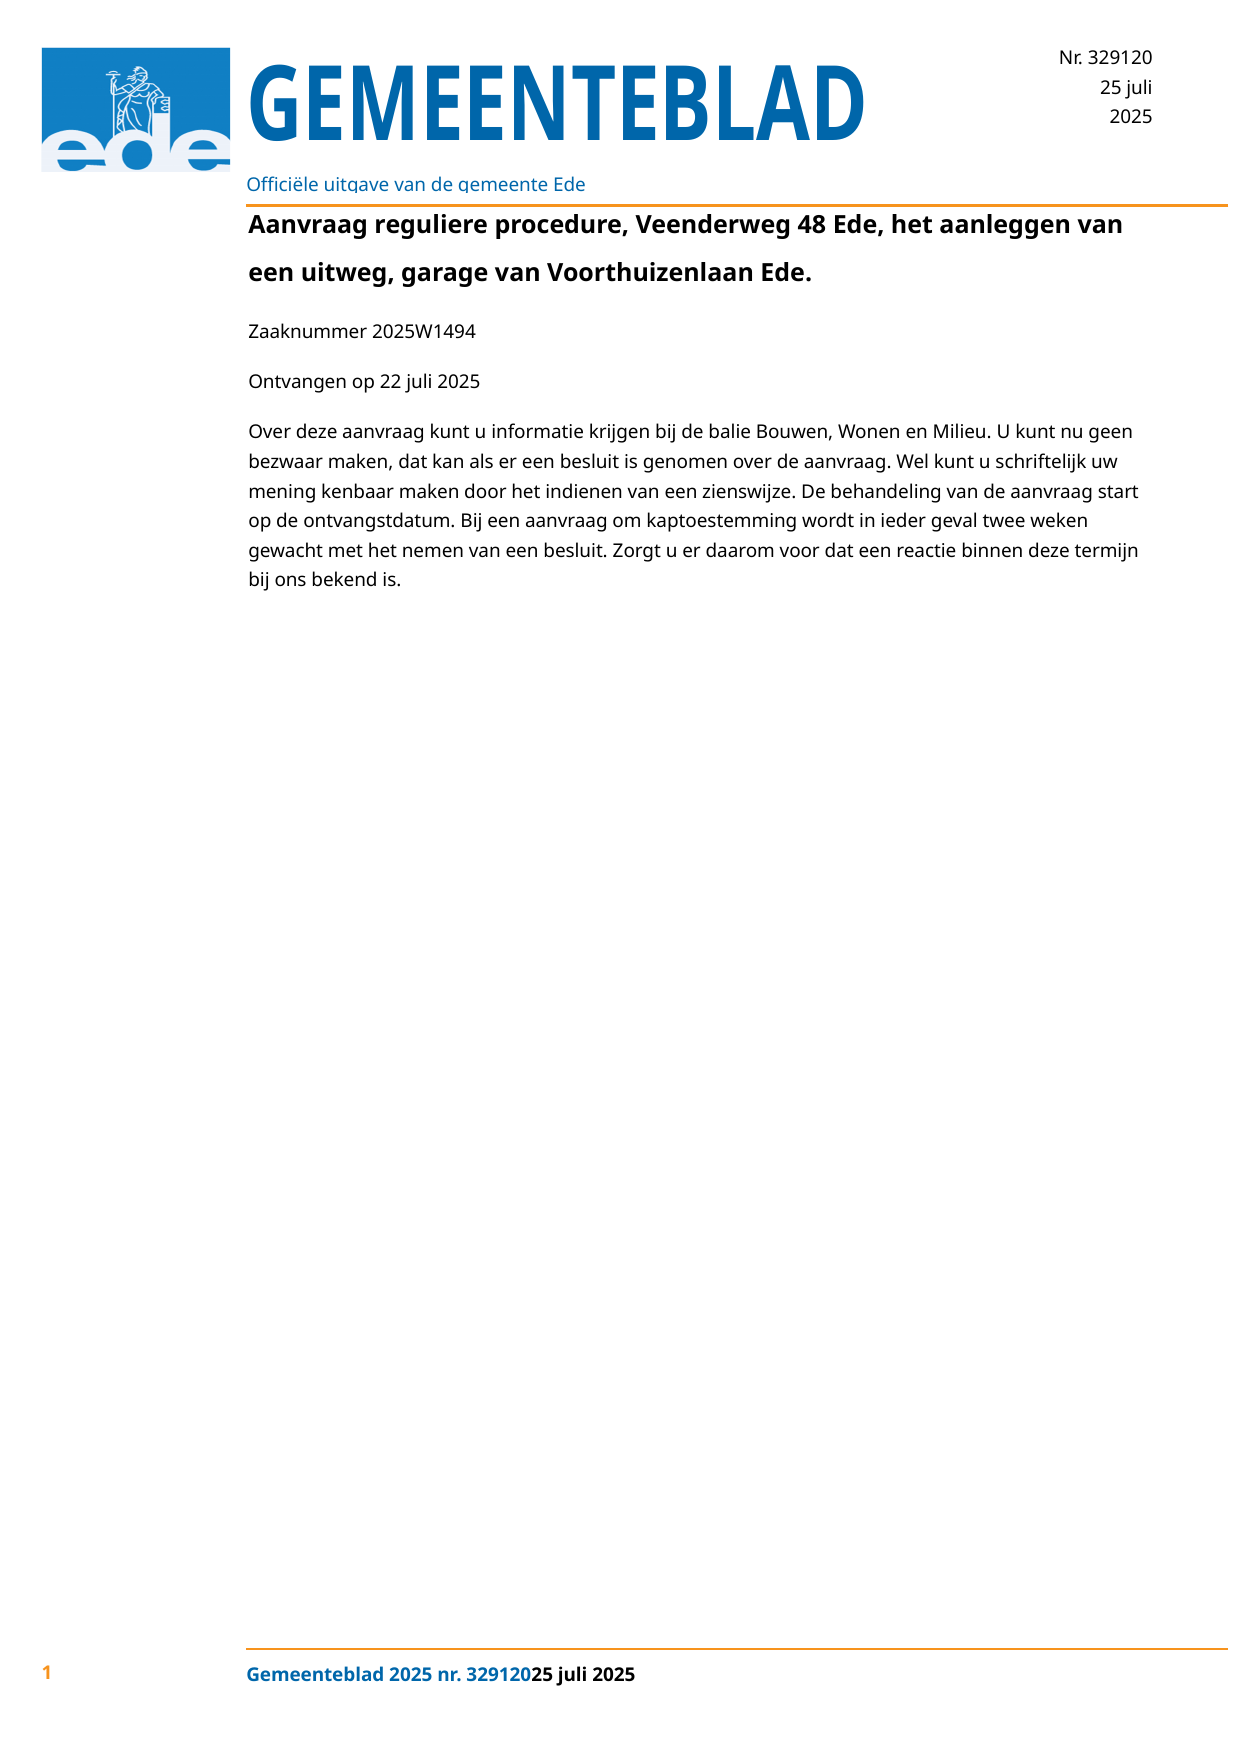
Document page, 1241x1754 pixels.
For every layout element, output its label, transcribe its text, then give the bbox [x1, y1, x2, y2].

text Ontvangen op 22 juli 2025 [248, 368, 1152, 394]
text Zaaknummer 2025W1494 [248, 318, 1152, 344]
text Aanvraag reguliere procedure, Veenderweg 48 Ede, het aanleggen van een uitweg, garage van Voorthuizenlaan Ede. [248, 207, 1152, 288]
picture [41, 47, 231, 172]
text Over deze aanvraag kunt u informatie krijgen bij de balie Bouwen, Wonen en Milieu. U kunt nu geen bezwaar maken, dat kan als er een besluit is genomen over de aanvraag. Wel kunt u schriftelijk uw mening kenbaar maken door het indienen van een zienswijze. De behandeling van de aanvraag start op de ontvangstdatum. Bij een aanvraag om kaptoestemming wordt in ieder geval twee weken gewacht met het nemen van een besluit. Zorgt u er daarom voor dat een reactie binnen deze termijn bij ons bekend is. [248, 419, 1152, 592]
